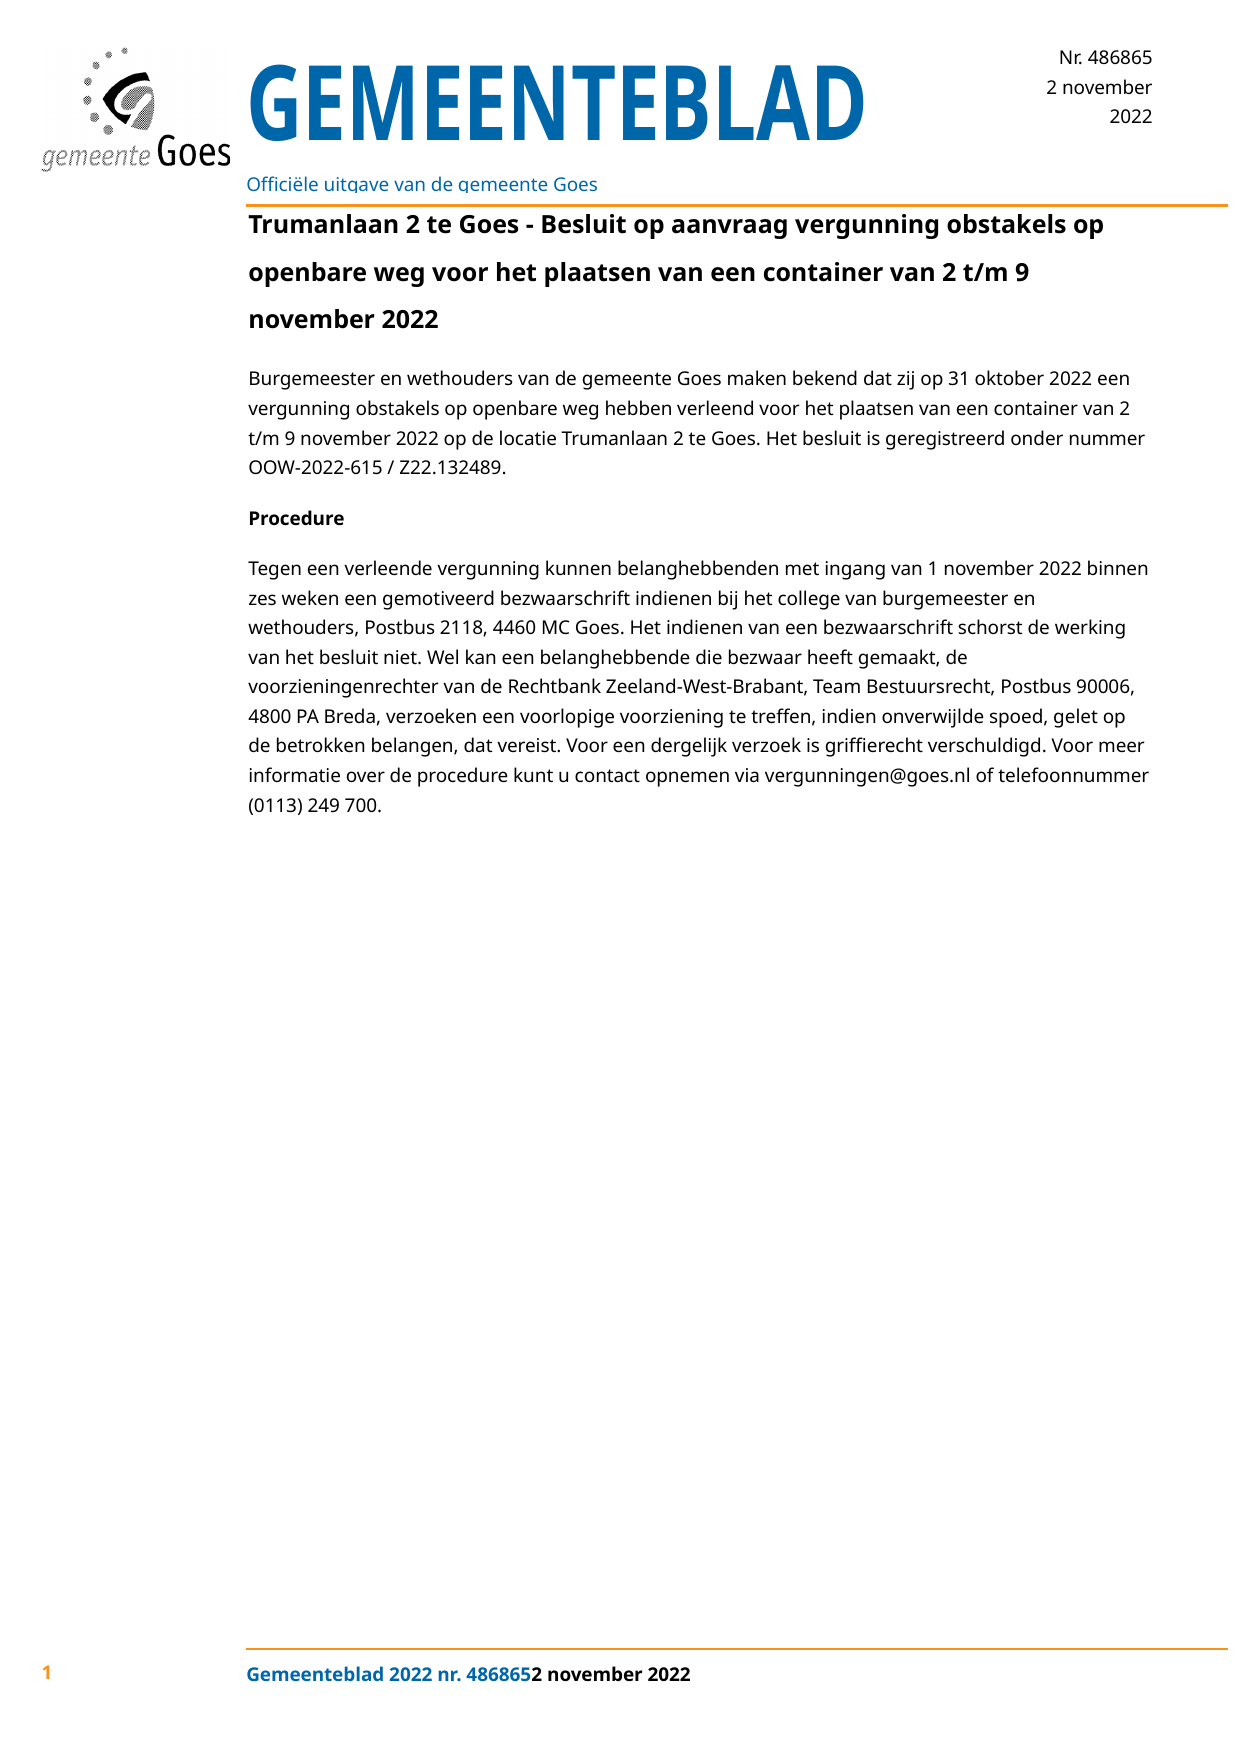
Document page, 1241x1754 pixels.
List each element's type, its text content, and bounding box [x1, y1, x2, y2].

picture [41, 47, 231, 172]
text Tegen een verleende vergunning kunnen belanghebbenden met ingang van 1 november 2022 binnen zes weken een gemotiveerd bezwaarschrift indienen bij het college van burgemeester en wethouders, Postbus 2118, 4460 MC Goes. Het indienen van een bezwaarschrift schorst de werking van het besluit niet. Wel kan een belanghebbende die bezwaar heeft gemaakt, de voorzieningenrechter van de Rechtbank Zeeland-West-Brabant, Team Bestuursrecht, Postbus 90006, 4800 PA Breda, verzoeken een voorlopige voorziening te treffen, indien onverwijlde spoed, gelet op de betrokken belangen, dat vereist. Voor een dergelijk verzoek is griffierecht verschuldigd. Voor meer informatie over de procedure kunt u contact opnemen via vergunningen@goes.nl of telefoonnummer (0113) 249 700. [248, 555, 1152, 817]
text Trumanlaan 2 te Goes - Besluit op aanvraag vergunning obstakels op openbare weg voor het plaatsen van een container van 2 t/m 9 november 2022 [248, 207, 1152, 336]
text Burgemeester en wethouders van de gemeente Goes maken bekend dat zij op 31 oktober 2022 een vergunning obstakels op openbare weg hebben verleend voor het plaatsen van een container van 2 t/m 9 november 2022 op de locatie Trumanlaan 2 te Goes. Het besluit is geregistreerd onder nummer OOW-2022-615 / Z22.132489. [248, 366, 1152, 480]
text Procedure [248, 505, 1152, 530]
